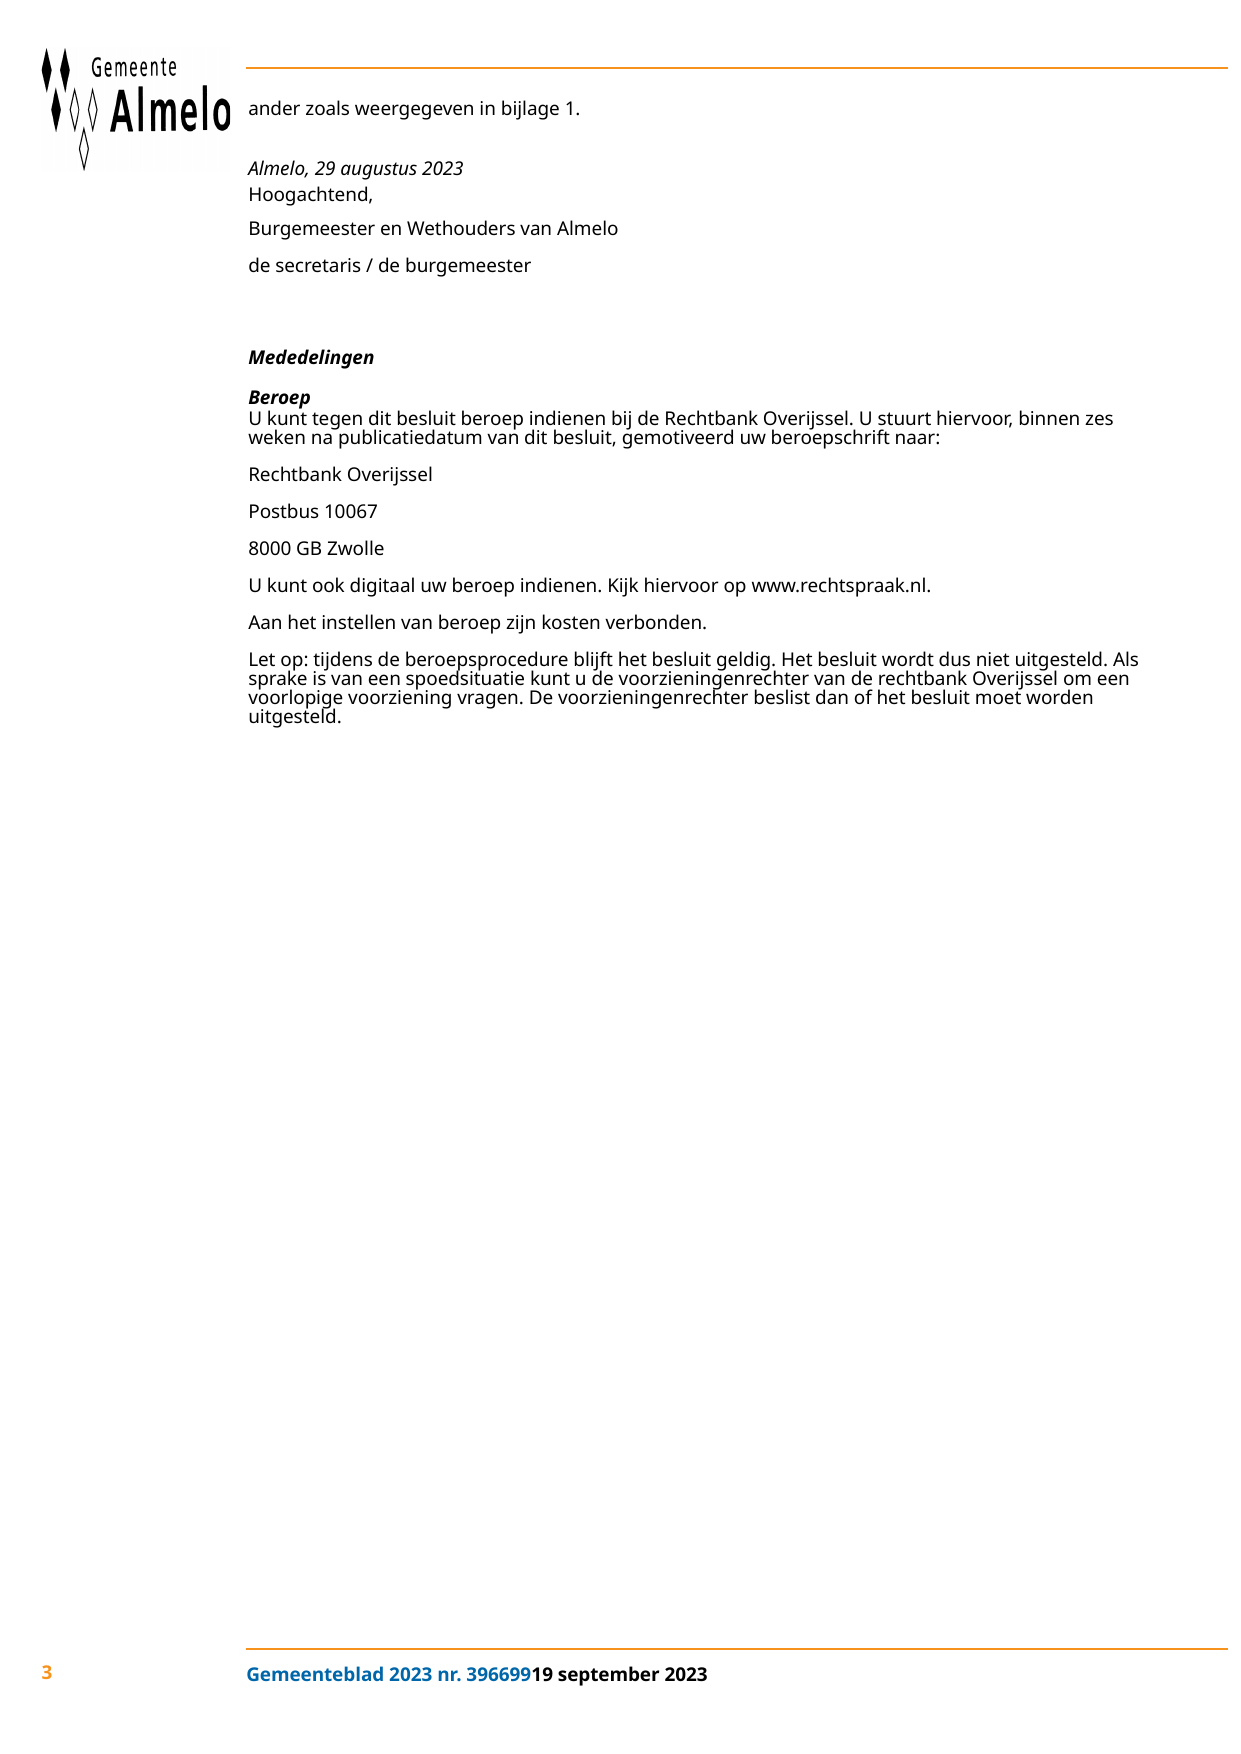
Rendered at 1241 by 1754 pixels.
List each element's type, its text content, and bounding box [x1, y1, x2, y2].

text Hoogachtend, [248, 181, 1152, 206]
picture [41, 47, 231, 172]
text Let op: tijdens de beroepsprocedure blijft het besluit geldig. Het besluit wordt dus niet uitgesteld. Als sprake is van een spoedsituatie kunt u de voorzieningenrechter van de rechtbank Overijssel om een voorlopige voorziening vragen. De voorzieningenrechter beslist dan of het besluit moet worden uitgesteld. [248, 651, 1152, 728]
text Rechtbank Overijssel [248, 466, 1152, 485]
text U kunt tegen dit besluit beroep indienen bij de Rechtbank Overijssel. U stuurt hiervoor, binnen zes weken na publicatiedatum van dit besluit, gemotiveerd uw beroepschrift naar: [248, 409, 1152, 448]
text ander zoals weergegeven in bijlage 1. [248, 95, 1152, 121]
text Aan het instellen van beroep zijn kosten verbonden. [248, 614, 1152, 633]
text 8000 GB Zwolle [248, 540, 1152, 559]
text U kunt ook digitaal uw beroep indienen. Kijk hiervoor op www.rechtspraak.nl. [248, 577, 1152, 596]
text Beroep [248, 384, 1152, 409]
text Mededelingen [248, 344, 1152, 370]
text Burgemeester en Wethouders van Almelo [248, 220, 1152, 239]
text de secretaris / de burgemeester [248, 257, 1152, 276]
text Postbus 10067 [248, 503, 1152, 522]
text Almelo, 29 augustus 2023 [248, 155, 1152, 181]
